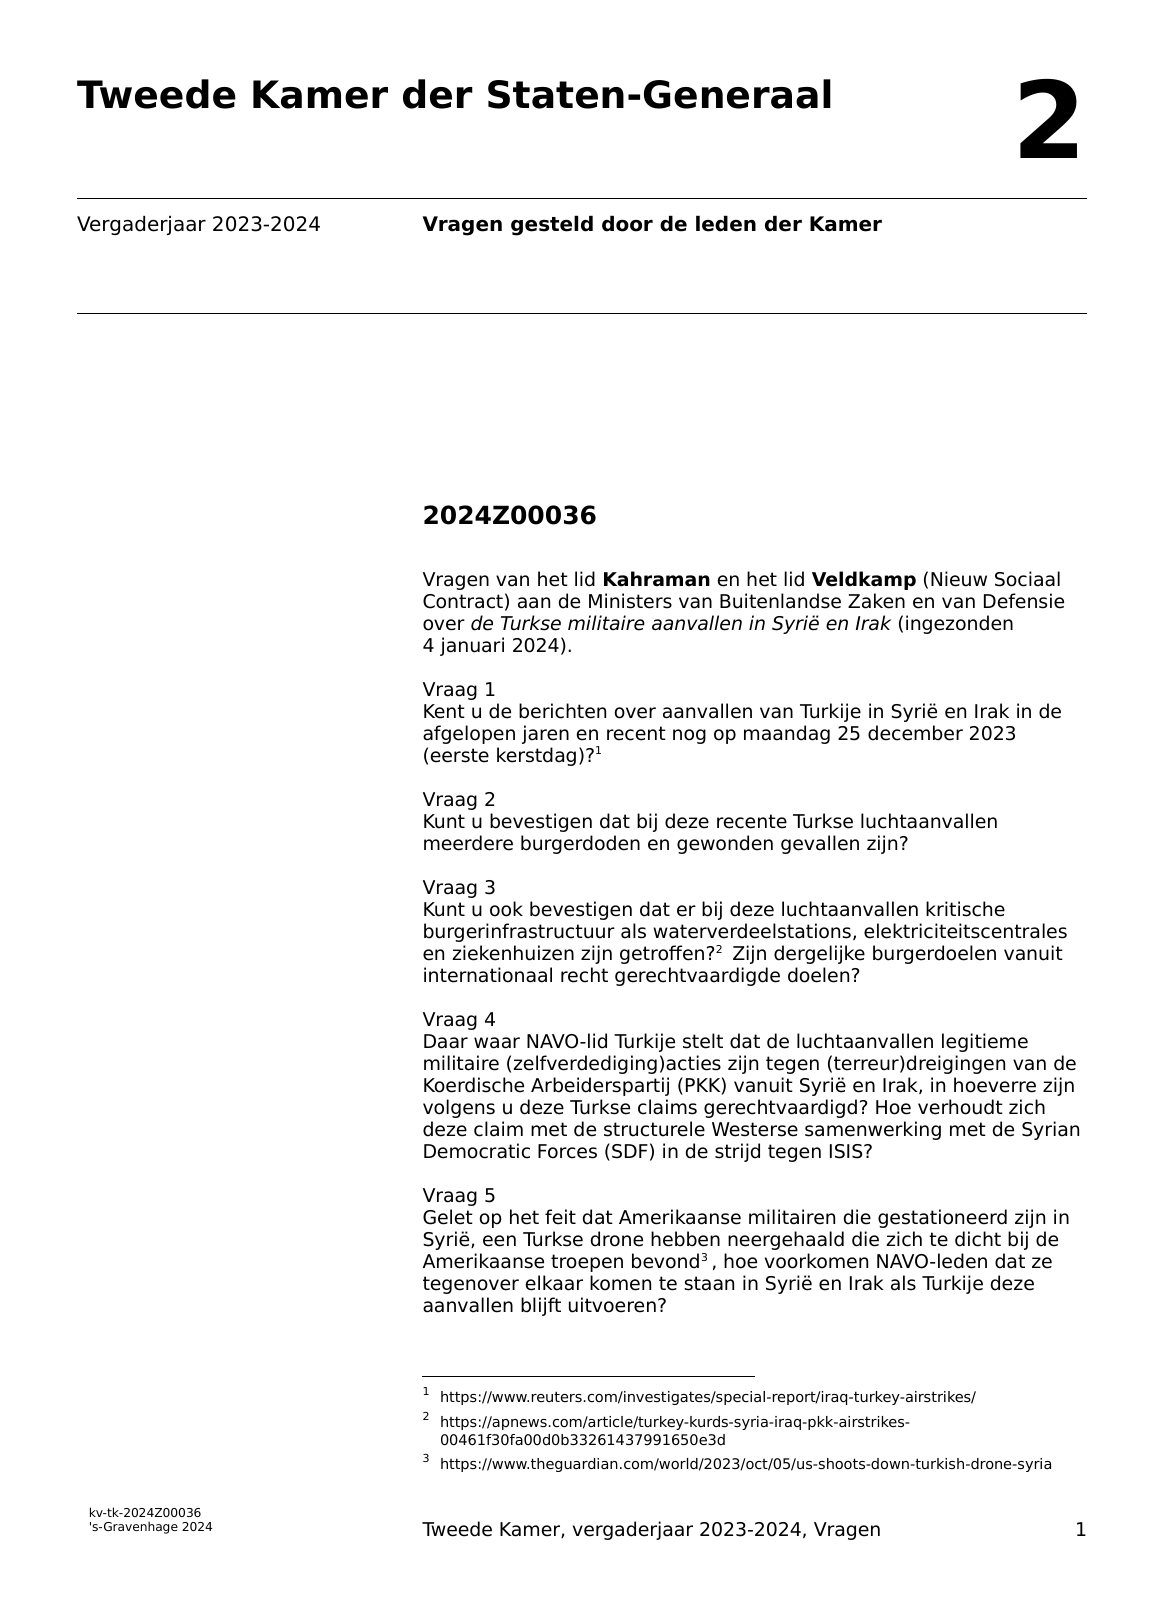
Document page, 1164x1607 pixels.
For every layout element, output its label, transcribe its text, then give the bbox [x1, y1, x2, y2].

text Vraag 3 [422, 877, 1087, 899]
text Kunt u ook bevestigen dat er bij deze luchtaanvallen kritische burgerinfrastructuur als waterverdeelstations, elektriciteitscentrales en ziekenhuizen zijn getroffen? Zijn dergelijke burgerdoelen vanuit internationaal recht gerechtvaardigde doelen? [422, 899, 1087, 987]
text https://apnews.com/article/turkey-kurds-syria-iraq-pkk-airstrikes-00461f30fa00d0b33261437991650e3d [422, 1410, 1087, 1449]
text Vraag 1 [422, 679, 1087, 701]
text Vraag 4 [422, 1009, 1087, 1031]
table_cell Vergaderjaar 2023-2024 [77, 199, 422, 313]
text https://www.reuters.com/investigates/special-report/iraq-turkey-airstrikes/ [422, 1385, 1087, 1407]
table_header Tweede Kamer der Staten-Generaal [77, 59, 886, 198]
text 2024Z00036 [422, 501, 1087, 531]
text kv-tk-2024Z00036 [88, 1506, 323, 1520]
table_cell Vragen gesteld door de leden der Kamer [422, 199, 1087, 313]
text Vraag 2 [422, 789, 1087, 811]
text Gelet op het feit dat Amerikaanse militairen die gestationeerd zijn in Syrië, een Turkse drone hebben neergehaald die zich te dicht bij de Amerikaanse troepen bevond, hoe voorkomen NAVO-leden dat ze tegenover elkaar komen te staan in Syrië en Irak als Turkije deze aanvallen blijft uitvoeren? [422, 1207, 1087, 1317]
text Kunt u bevestigen dat bij deze recente Turkse luchtaanvallen meerdere burgerdoden en gewonden gevallen zijn? [422, 811, 1087, 855]
table_header 2 [886, 59, 1087, 198]
text Vraag 5 [422, 1185, 1087, 1207]
text Kent u de berichten over aanvallen van Turkije in Syrië en Irak in de afgelopen jaren en recent nog op maandag 25 december 2023 (eerste kerstdag)? [422, 701, 1087, 767]
text 's-Gravenhage 2024 [88, 1520, 323, 1534]
text Vragen van het lid Kahraman en het lid Veldkamp (Nieuw Sociaal Contract) aan de Ministers van Buitenlandse Zaken en van Defensie over de Turkse militaire aanvallen in Syrië en Irak (ingezonden 4 januari 2024). [422, 569, 1087, 657]
text Daar waar NAVO-lid Turkije stelt dat de luchtaanvallen legitieme militaire (zelfverdediging)acties zijn tegen (terreur)dreigingen van de Koerdische Arbeiderspartij (PKK) vanuit Syrië en Irak, in hoeverre zijn volgens u deze Turkse claims gerechtvaardigd? Hoe verhoudt zich deze claim met de structurele Westerse samenwerking met de Syrian Democratic Forces (SDF) in de strijd tegen ISIS? [422, 1031, 1087, 1163]
text https://www.theguardian.com/world/2023/oct/05/us-shoots-down-turkish-drone-syria [422, 1452, 1087, 1474]
